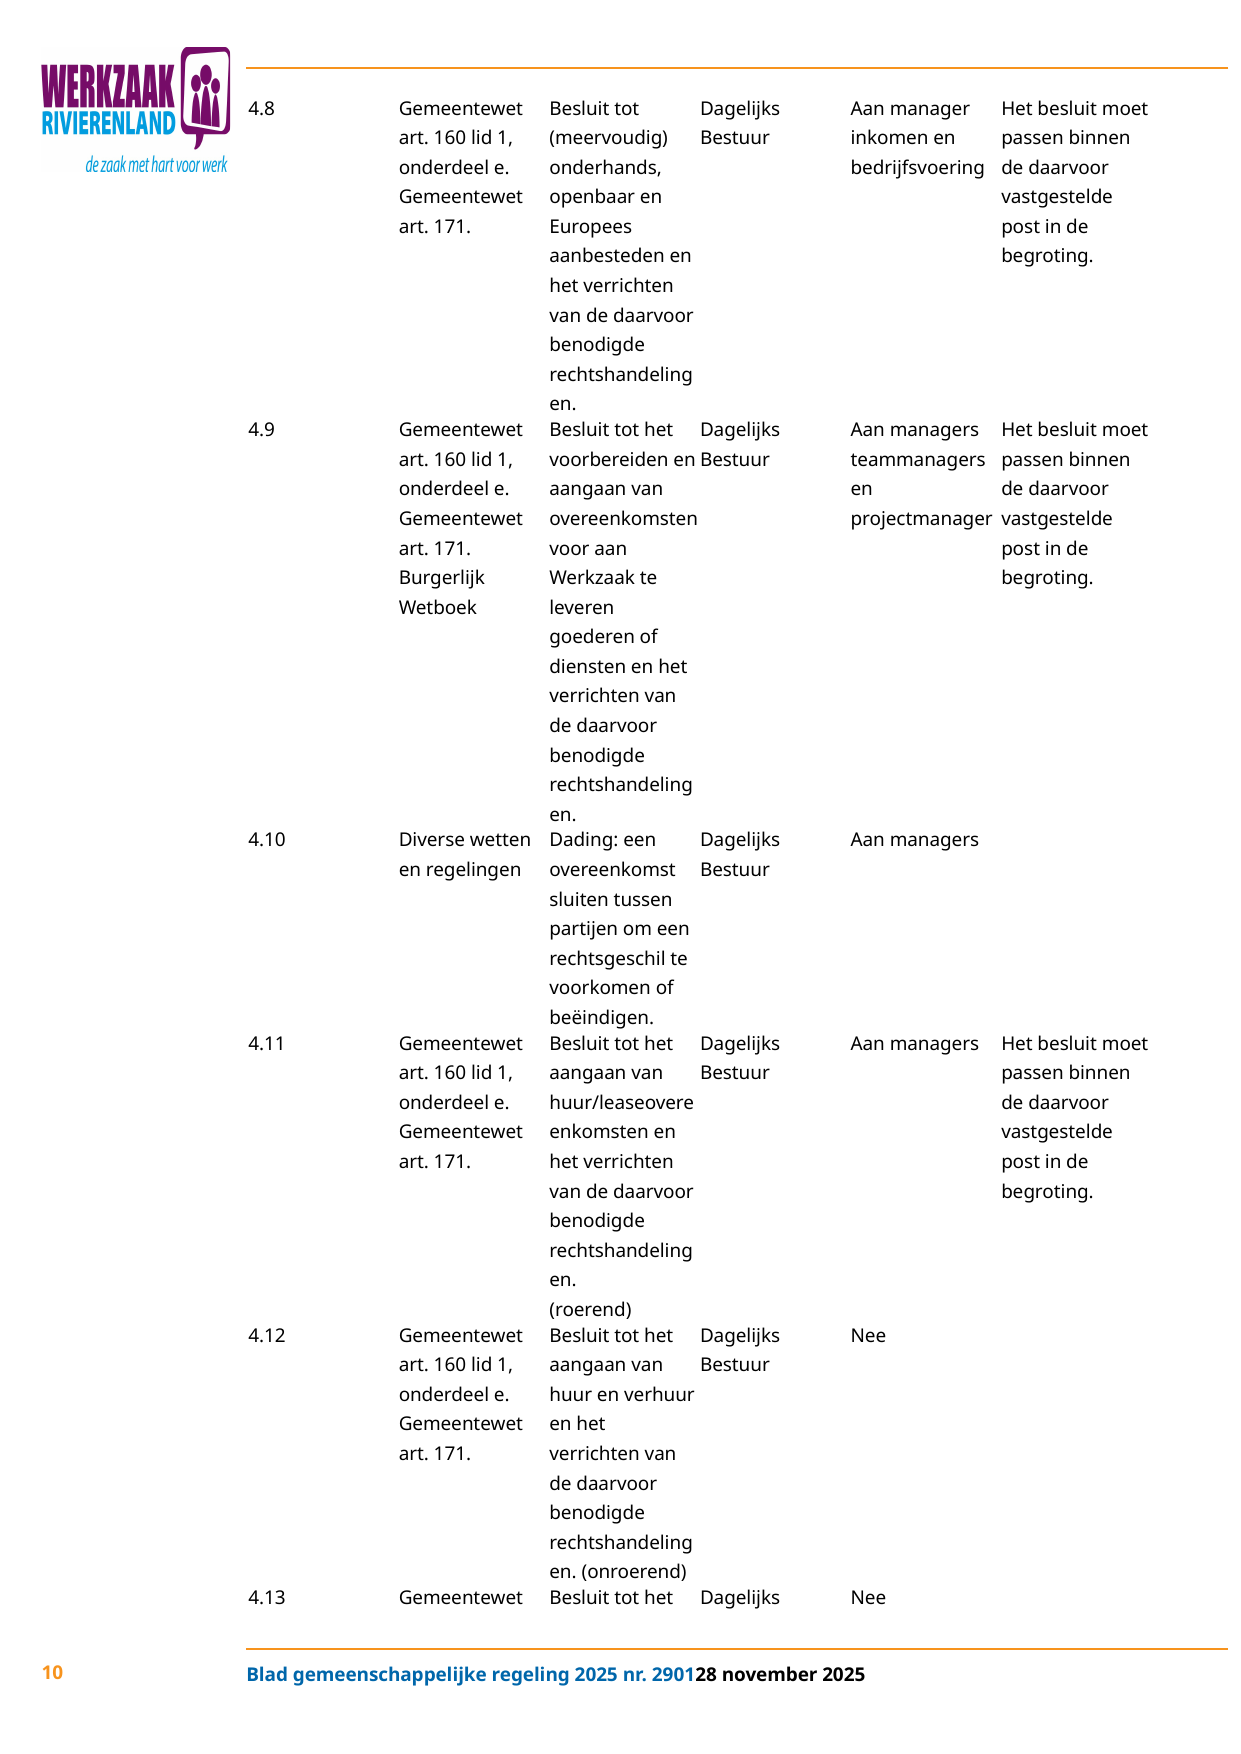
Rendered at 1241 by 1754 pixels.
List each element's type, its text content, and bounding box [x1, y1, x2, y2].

table_cell 4.8 [248, 95, 398, 416]
table_cell Dading: een overeenkomst sluiten tussen partijen om een rechtsgeschil te voorkomen of beëindigen. [549, 827, 700, 1030]
table_cell Dagelijks Bestuur [700, 1030, 850, 1322]
table_cell Gemeentewet art. 160 lid 1, onderdeel e. Gemeentewet art. 171. [399, 1030, 549, 1322]
table_cell Het besluit moet passen binnen de daarvoor vastgestelde post in de begroting. [1001, 95, 1152, 416]
table_cell Dagelijks Bestuur [700, 416, 850, 827]
table_cell Nee [850, 1584, 1001, 1610]
table_cell Besluit tot het aangaan van huur en verhuur en het verrichten van de daarvoor benodigde rechtshandelingen. (onroerend) [549, 1322, 700, 1584]
table_cell Nee [850, 1322, 1001, 1584]
table_cell Gemeentewet art. 160 lid 1, onderdeel e. Gemeentewet art. 171. [399, 1322, 549, 1584]
table_cell Gemeentewet art. 160 lid 1, onderdeel e. Gemeentewet art. 171. [399, 95, 549, 416]
table_cell Aan managers [850, 1030, 1001, 1322]
table_cell 4.10 [248, 827, 398, 1030]
table_cell 4.12 [248, 1322, 398, 1584]
table_cell Besluit tot het [549, 1584, 700, 1610]
table_cell Gemeentewet [399, 1584, 549, 1610]
table_cell Dagelijks Bestuur [700, 1322, 850, 1584]
table_cell Dagelijks Bestuur [700, 827, 850, 1030]
table_cell Aan manager inkomen en bedrijfsvoering [850, 95, 1001, 416]
table_cell [1001, 827, 1152, 1030]
table_cell 4.9 [248, 416, 398, 827]
table_cell Gemeentewet art. 160 lid 1, onderdeel e. Gemeentewet art. 171. Burgerlijk Wetboek [399, 416, 549, 827]
picture [41, 47, 231, 172]
table_cell Het besluit moet passen binnen de daarvoor vastgestelde post in de begroting. [1001, 1030, 1152, 1322]
table_cell [1001, 1322, 1152, 1584]
table_cell Diverse wetten en regelingen [399, 827, 549, 1030]
table_cell 4.13 [248, 1584, 398, 1610]
table_cell Dagelijks [700, 1584, 850, 1610]
table_cell [1001, 1584, 1152, 1610]
table_cell Aan managers [850, 827, 1001, 1030]
table_cell Het besluit moet passen binnen de daarvoor vastgestelde post in de begroting. [1001, 416, 1152, 827]
table_cell Aan managers teammanagers en projectmanager [850, 416, 1001, 827]
table_cell Dagelijks Bestuur [700, 95, 850, 416]
table_cell Besluit tot het voorbereiden en aangaan van overeenkomsten voor aan Werkzaak te leveren goederen of diensten en het verrichten van de daarvoor benodigde rechtshandelingen. [549, 416, 700, 827]
table_cell Besluit tot het aangaan van huur/leaseovereenkomsten en het verrichten van de daarvoor benodigde rechtshandelingen. (roerend) [549, 1030, 700, 1322]
table_cell 4.11 [248, 1030, 398, 1322]
table_cell Besluit tot (meervoudig) onderhands, openbaar en Europees aanbesteden en het verrichten van de daarvoor benodigde rechtshandelingen. [549, 95, 700, 416]
